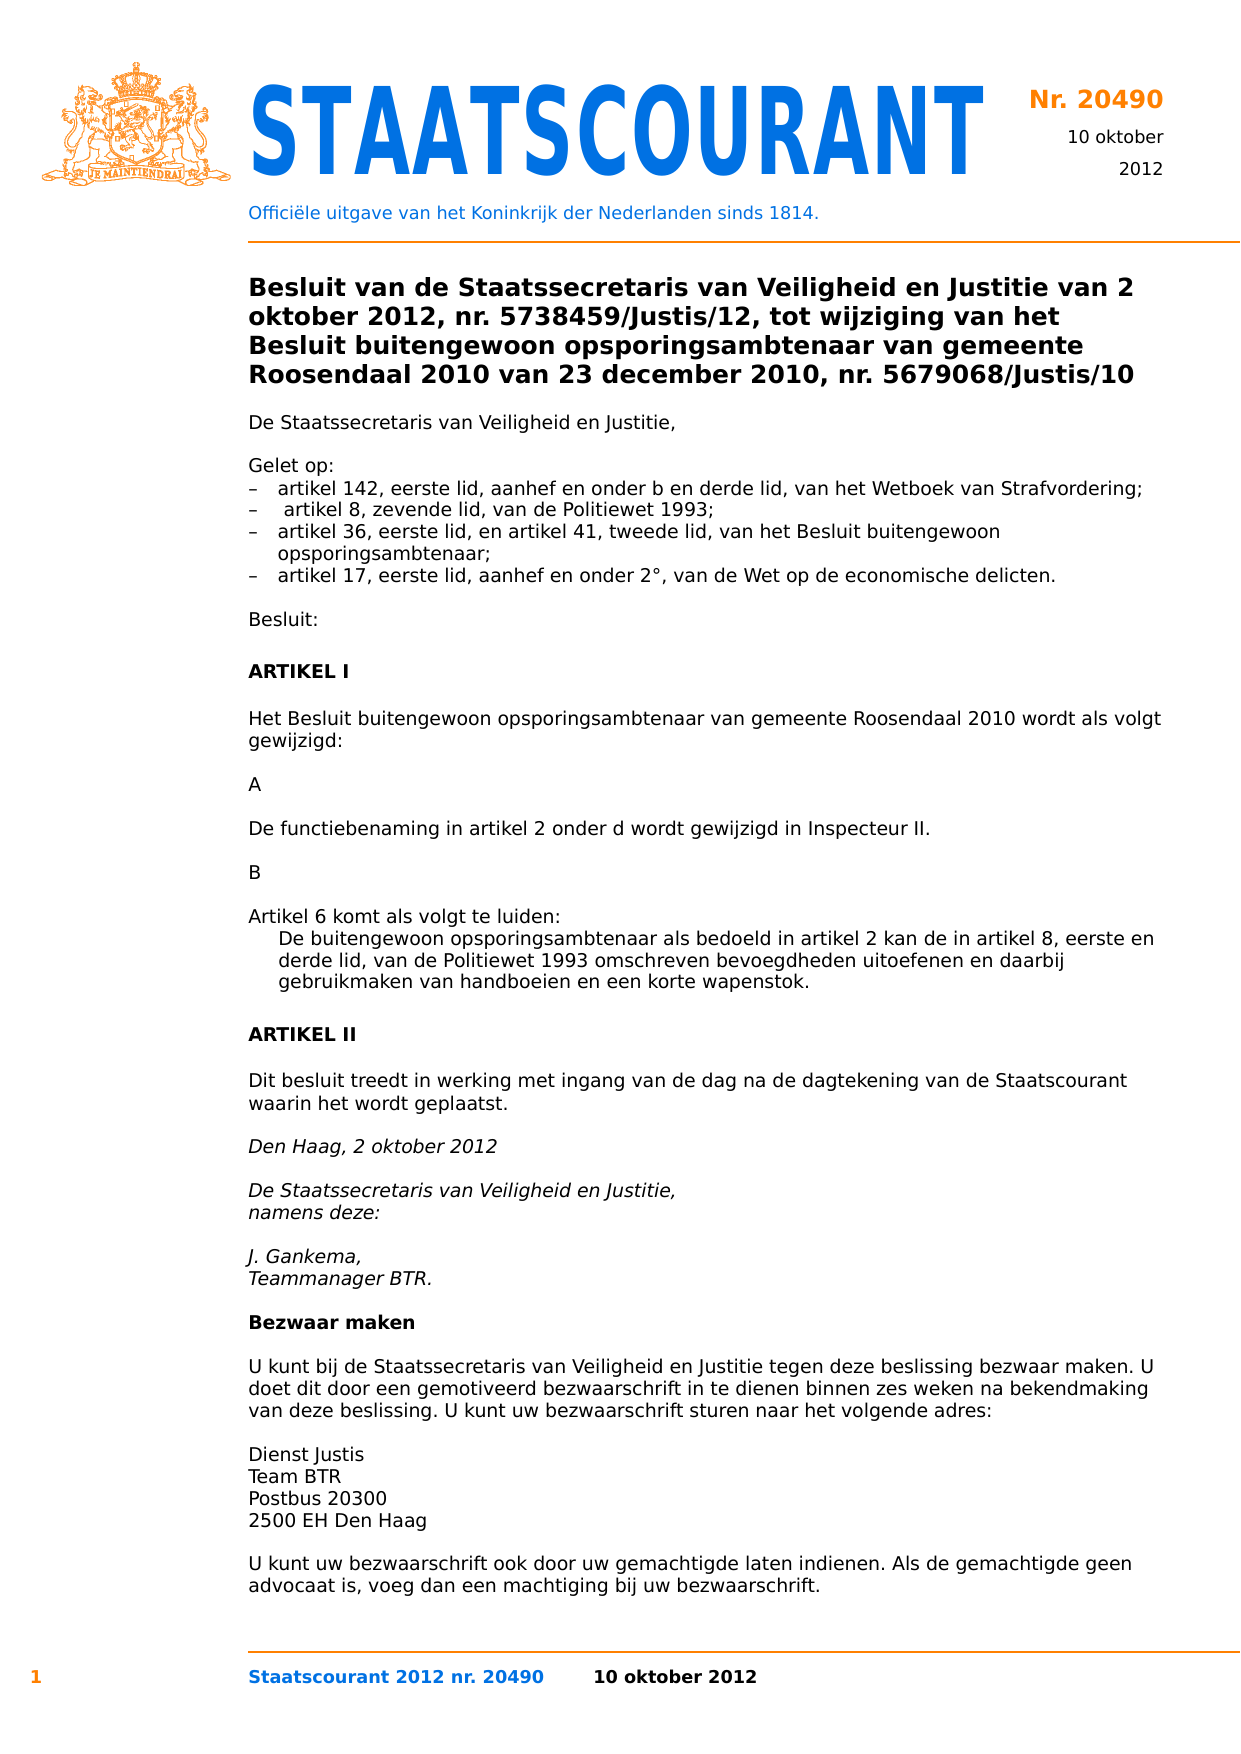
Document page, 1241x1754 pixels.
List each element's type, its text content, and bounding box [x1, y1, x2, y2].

text 2500 EH Den Haag [248, 1509, 1163, 1531]
text – artikel 8, zevende lid, van de Politiewet 1993; [248, 499, 1163, 521]
table_cell 2012 [998, 153, 1240, 203]
text Gelet op: [248, 455, 1163, 477]
text U kunt bij de Staatssecretaris van Veiligheid en Justitie tegen deze beslissing bezwaar maken. U doet dit door een gemotiveerd bezwaarschrift in te dienen binnen zes weken na bekendmaking van deze beslissing. U kunt uw bezwaarschrift sturen naar het volgende adres: [248, 1356, 1163, 1422]
subtitle ARTIKEL I [248, 661, 1163, 683]
text Het Besluit buitengewoon opsporingsambtenaar van gemeente Roosendaal 2010 wordt als volgt gewijzigd: [248, 708, 1163, 752]
text De buitengewoon opsporingsambtenaar als bedoeld in artikel 2 kan de in artikel 8, eerste en derde lid, van de Politiewet 1993 omschreven bevoegdheden uitoefenen en daarbij gebruikmaken van handboeien en een korte wapenstok. [278, 927, 1163, 993]
text De Staatssecretaris van Veiligheid en Justitie, [248, 412, 1163, 433]
table_header Nr. 20490 [998, 62, 1240, 121]
text A [248, 774, 1163, 796]
text Postbus 20300 [248, 1487, 1163, 1509]
table_cell 10 oktober [998, 121, 1240, 153]
text De Staatssecretaris van Veiligheid en Justitie, namens deze: J. Gankema, Teammanager BTR. [248, 1180, 1163, 1290]
text – artikel 36, eerste lid, en artikel 41, tweede lid, van het Besluit buitengewoon opsporingsambtenaar; [248, 521, 1163, 565]
text Den Haag, 2 oktober 2012 [248, 1136, 1163, 1158]
text U kunt uw bezwaarschrift ook door uw gemachtigde laten indienen. Als de gemachtigde geen advocaat is, voeg dan een machtiging bij uw bezwaarschrift. [248, 1553, 1163, 1597]
text Dienst Justis [248, 1443, 1163, 1466]
subtitle ARTIKEL II [248, 1023, 1163, 1045]
text Besluit: [248, 609, 1163, 631]
picture [41, 62, 231, 186]
table_header [25, 62, 248, 241]
text Team BTR [248, 1466, 1163, 1487]
text Artikel 6 komt als volgt te luiden: [248, 906, 1163, 927]
table_cell Officiële uitgave van het Koninkrijk der Nederlanden sinds 1814. [248, 203, 1240, 241]
text B [248, 862, 1163, 884]
text – artikel 17, eerste lid, aanhef en onder 2°, van de Wet op de economische delicten. [248, 565, 1163, 587]
text Dit besluit treedt in werking met ingang van de dag na de dagtekening van de Staatscourant waarin het wordt geplaatst. [248, 1070, 1163, 1114]
text – artikel 142, eerste lid, aanhef en onder b en derde lid, van het Wetboek van Strafvordering; [248, 477, 1163, 499]
subtitle Besluit van de Staatssecretaris van Veiligheid en Justitie van 2 oktober 2012, nr. 5738459/Justis/12, tot wijziging van het Besluit buitengewoon opsporingsambtenaar van gemeente Roosendaal 2010 van 23 december 2010, nr. 5679068/Justis/10 [248, 273, 1163, 390]
table_header STAATSCOURANT [248, 62, 998, 203]
text De functiebenaming in artikel 2 onder d wordt gewijzigd in Inspecteur II. [248, 818, 1163, 840]
text Bezwaar maken [248, 1312, 1163, 1334]
